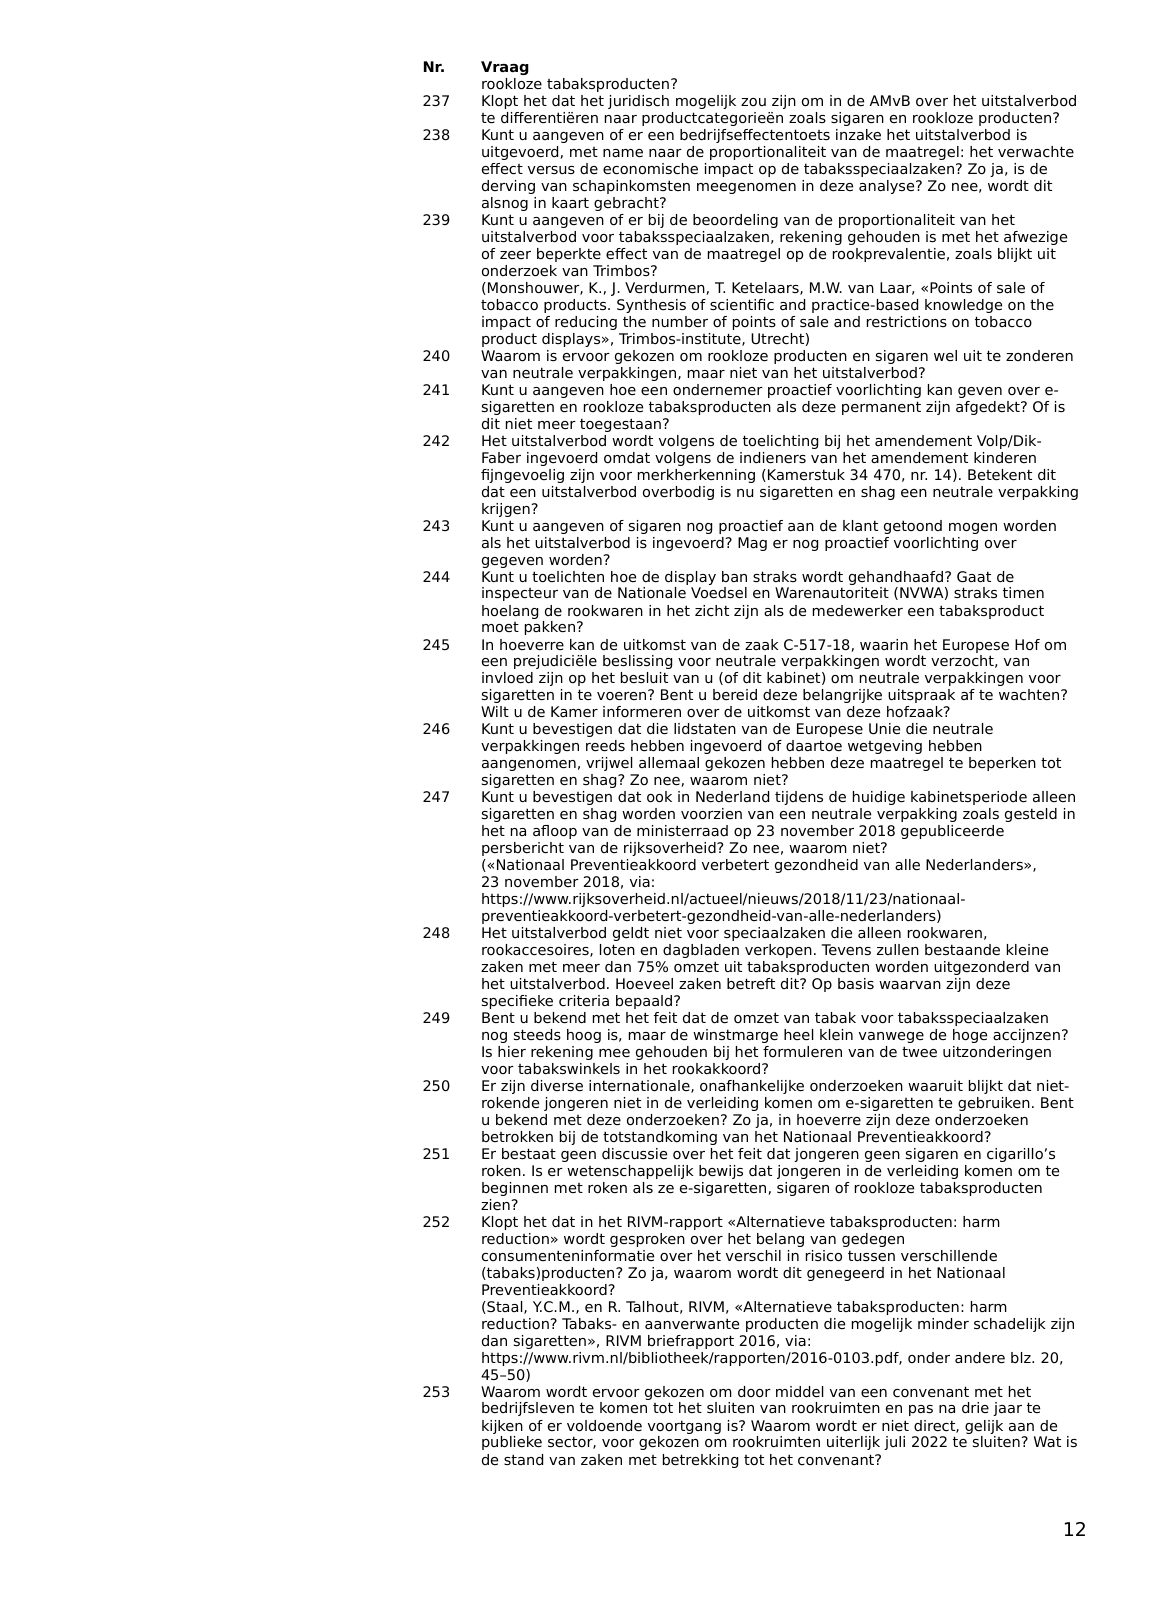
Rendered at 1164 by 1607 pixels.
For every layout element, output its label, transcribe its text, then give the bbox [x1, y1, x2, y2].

table_cell 250 [422, 1078, 475, 1146]
table_cell [422, 76, 475, 93]
table_cell Kunt u aangeven of er een bedrijfseffectentoets inzake het uitstalverbod is uitgevoerd, met name naar de proportionaliteit van de maatregel: het verwachte effect versus de economische impact op de tabaksspeciaalzaken? Zo ja, is de derving van schapinkomsten meegenomen in deze analyse? Zo nee, wordt dit alsnog in kaart gebracht? [475, 127, 1087, 212]
table_cell Het uitstalverbod geldt niet voor speciaalzaken die alleen rookwaren, rookaccesoires, loten en dagbladen verkopen. Tevens zullen bestaande kleine zaken met meer dan 75% omzet uit tabaksproducten worden uitgezonderd van het uitstalverbod. Hoeveel zaken betreft dit? Op basis waarvan zijn deze specifieke criteria bepaald? [475, 925, 1087, 1010]
table_header Nr. [422, 59, 475, 76]
table_cell 241 [422, 382, 475, 433]
table_cell Waarom wordt ervoor gekozen om door middel van een convenant met het bedrijfsleven te komen tot het sluiten van rookruimten en pas na drie jaar te kijken of er voldoende voortgang is? Waarom wordt er niet direct, gelijk aan de publieke sector, voor gekozen om rookruimten uiterlijk juli 2022 te sluiten? Wat is de stand van zaken met betrekking tot het convenant? [475, 1384, 1087, 1468]
table_cell Waarom is ervoor gekozen om rookloze producten en sigaren wel uit te zonderen van neutrale verpakkingen, maar niet van het uitstalverbod? [475, 348, 1087, 382]
table_header Vraag [475, 59, 1087, 76]
table_cell 252 [422, 1214, 475, 1383]
table_cell 244 [422, 569, 475, 636]
table_cell Kunt u bevestigen dat die lidstaten van de Europese Unie die neutrale verpakkingen reeds hebben ingevoerd of daartoe wetgeving hebben aangenomen, vrijwel allemaal gekozen hebben deze maatregel te beperken tot sigaretten en shag? Zo nee, waarom niet? [475, 721, 1087, 789]
table_cell 239 [422, 212, 475, 348]
table_cell 238 [422, 127, 475, 212]
table_cell 251 [422, 1146, 475, 1214]
table_cell Klopt het dat het juridisch mogelijk zou zijn om in de AMvB over het uitstalverbod te differentiëren naar productcategorieën zoals sigaren en rookloze producten? [475, 93, 1087, 127]
table_cell rookloze tabaksproducten? [475, 76, 1087, 93]
table_cell 253 [422, 1384, 475, 1468]
table_cell 245 [422, 636, 475, 721]
table_cell Kunt u aangeven hoe een ondernemer proactief voorlichting kan geven over e-sigaretten en rookloze tabaksproducten als deze permanent zijn afgedekt? Of is dit niet meer toegestaan? [475, 382, 1087, 433]
table_cell Kunt u bevestigen dat ook in Nederland tijdens de huidige kabinetsperiode alleen sigaretten en shag worden voorzien van een neutrale verpakking zoals gesteld in het na afloop van de ministerraad op 23 november 2018 gepubliceerde persbericht van de rijksoverheid? Zo nee, waarom niet? («Nationaal Preventieakkoord verbetert gezondheid van alle Nederlanders», 23 november 2018, via: https://www.rijksoverheid.nl/actueel/nieuws/2018/11/23/nationaal-preventieakkoord-verbetert-gezondheid-van-alle-nederlanders) [475, 789, 1087, 925]
table_cell Er zijn diverse internationale, onafhankelijke onderzoeken waaruit blijkt dat niet-rokende jongeren niet in de verleiding komen om e-sigaretten te gebruiken. Bent u bekend met deze onderzoeken? Zo ja, in hoeverre zijn deze onderzoeken betrokken bij de totstandkoming van het Nationaal Preventieakkoord? [475, 1078, 1087, 1146]
table_cell 247 [422, 789, 475, 925]
table_cell Kunt u toelichten hoe de display ban straks wordt gehandhaafd? Gaat de inspecteur van de Nationale Voedsel en Warenautoriteit (NVWA) straks timen hoelang de rookwaren in het zicht zijn als de medewerker een tabaksproduct moet pakken? [475, 569, 1087, 636]
table_cell Klopt het dat in het RIVM-rapport «Alternatieve tabaksproducten: harm reduction» wordt gesproken over het belang van gedegen consumenteninformatie over het verschil in risico tussen verschillende (tabaks)producten? Zo ja, waarom wordt dit genegeerd in het Nationaal Preventieakkoord? (Staal, Y.C.M., en R. Talhout, RIVM, «Alternatieve tabaksproducten: harm reduction? Tabaks- en aanverwante producten die mogelijk minder schadelijk zijn dan sigaretten», RIVM briefrapport 2016, via: https://www.rivm.nl/bibliotheek/rapporten/2016-0103.pdf, onder andere blz. 20, 45–50) [475, 1214, 1087, 1383]
table_cell 248 [422, 925, 475, 1010]
table_cell 242 [422, 433, 475, 517]
table_cell 243 [422, 518, 475, 568]
table_cell 246 [422, 721, 475, 789]
table_cell 240 [422, 348, 475, 382]
table_cell 237 [422, 93, 475, 127]
table_cell 249 [422, 1010, 475, 1078]
table_cell Het uitstalverbod wordt volgens de toelichting bij het amendement Volp/Dik-Faber ingevoerd omdat volgens de indieners van het amendement kinderen fijngevoelig zijn voor merkherkenning (Kamerstuk 34 470, nr. 14). Betekent dit dat een uitstalverbod overbodig is nu sigaretten en shag een neutrale verpakking krijgen? [475, 433, 1087, 517]
table_cell Bent u bekend met het feit dat de omzet van tabak voor tabaksspeciaalzaken nog steeds hoog is, maar de winstmarge heel klein vanwege de hoge accijnzen? Is hier rekening mee gehouden bij het formuleren van de twee uitzonderingen voor tabakswinkels in het rookakkoord? [475, 1010, 1087, 1078]
table_cell Kunt u aangeven of er bij de beoordeling van de proportionaliteit van het uitstalverbod voor tabaksspeciaalzaken, rekening gehouden is met het afwezige of zeer beperkte effect van de maatregel op de rookprevalentie, zoals blijkt uit onderzoek van Trimbos? (Monshouwer, K., J. Verdurmen, T. Ketelaars, M.W. van Laar, «Points of sale of tobacco products. Synthesis of scientific and practice-based knowledge on the impact of reducing the number of points of sale and restrictions on tobacco product displays», Trimbos-institute, Utrecht) [475, 212, 1087, 348]
table_cell In hoeverre kan de uitkomst van de zaak C-517-18, waarin het Europese Hof om een prejudiciële beslissing voor neutrale verpakkingen wordt verzocht, van invloed zijn op het besluit van u (of dit kabinet) om neutrale verpakkingen voor sigaretten in te voeren? Bent u bereid deze belangrijke uitspraak af te wachten? Wilt u de Kamer informeren over de uitkomst van deze hofzaak? [475, 636, 1087, 721]
table_cell Er bestaat geen discussie over het feit dat jongeren geen sigaren en cigarillo’s roken. Is er wetenschappelijk bewijs dat jongeren in de verleiding komen om te beginnen met roken als ze e-sigaretten, sigaren of rookloze tabaksproducten zien? [475, 1146, 1087, 1214]
table_cell Kunt u aangeven of sigaren nog proactief aan de klant getoond mogen worden als het uitstalverbod is ingevoerd? Mag er nog proactief voorlichting over gegeven worden? [475, 518, 1087, 568]
